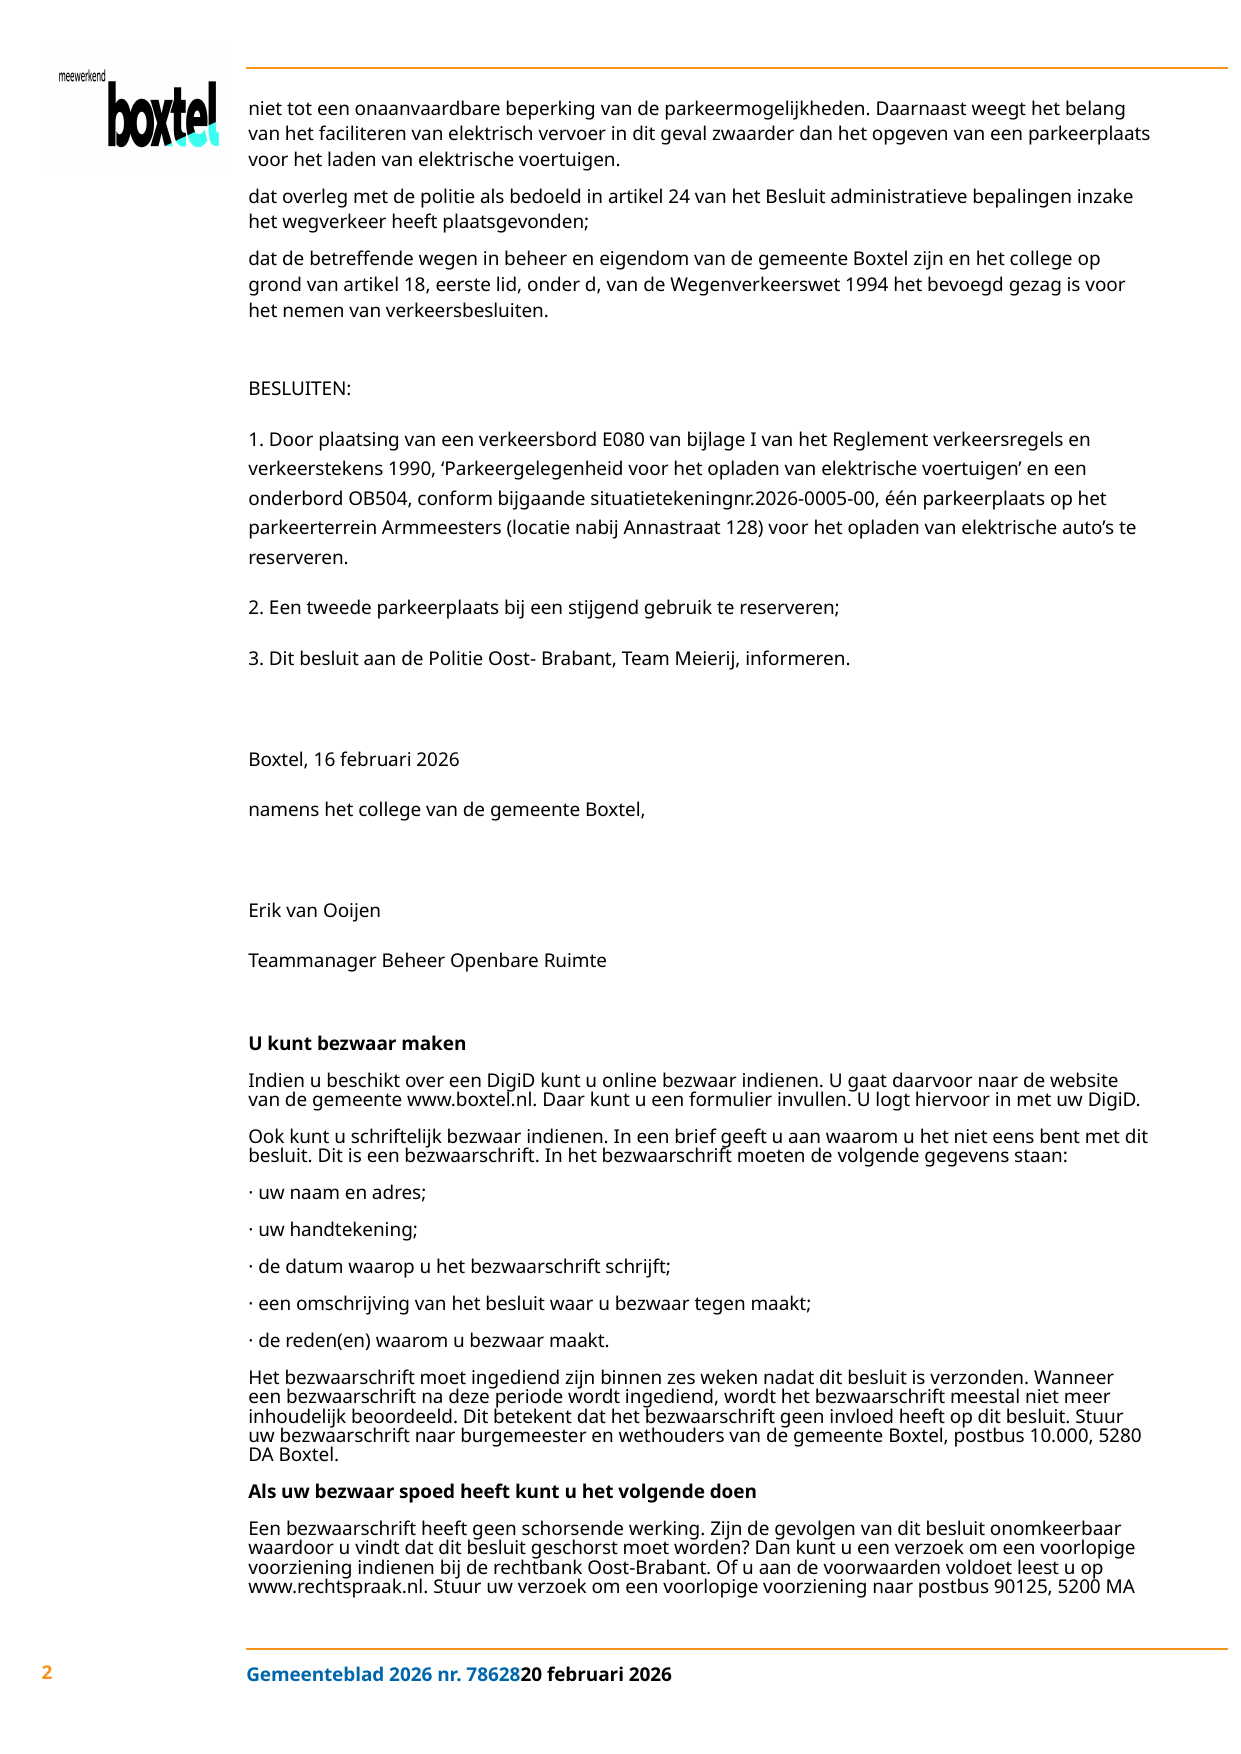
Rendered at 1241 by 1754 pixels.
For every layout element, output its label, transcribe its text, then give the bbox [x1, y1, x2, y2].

text dat de betreffende wegen in beheer en eigendom van de gemeente Boxtel zijn en het college op grond van artikel 18, eerste lid, onder d, van de Wegenverkeerswet 1994 het bevoegd gezag is voor het nemen van verkeersbesluiten. [248, 245, 1152, 322]
text · een omschrijving van het besluit waar u bezwaar tegen maakt; [248, 1295, 1152, 1314]
text BESLUITEN: [248, 375, 1152, 401]
text Als uw bezwaar spoed heeft kunt u het volgende doen [248, 1483, 1152, 1502]
picture [41, 47, 231, 172]
text Boxtel, 16 februari 2026 [248, 746, 1152, 772]
text U kunt bezwaar maken [248, 1035, 1152, 1054]
text 2. Een tweede parkeerplaats bij een stijgend gebruik te reserveren; [248, 594, 1152, 620]
text · uw handtekening; [248, 1221, 1152, 1240]
text Teammanager Beheer Openbare Ruimte [248, 947, 1152, 973]
text namens het college van de gemeente Boxtel, [248, 796, 1152, 822]
text Ook kunt u schriftelijk bezwaar indienen. In een brief geeft u aan waarom u het niet eens bent met dit besluit. Dit is een bezwaarschrift. In het bezwaarschrift moeten de volgende gegevens staan: [248, 1128, 1152, 1166]
text · uw naam en adres; [248, 1184, 1152, 1203]
text Indien u beschikt over een DigiD kunt u online bezwaar indienen. U gaat daarvoor naar de website van de gemeente www.boxtel.nl. Daar kunt u een formulier invullen. U logt hiervoor in met uw DigiD. [248, 1072, 1152, 1110]
text · de datum waarop u het bezwaarschrift schrijft; [248, 1258, 1152, 1277]
text niet tot een onaanvaardbare beperking van de parkeermogelijkheden. Daarnaast weegt het belang van het faciliteren van elektrisch vervoer in dit geval zwaarder dan het opgeven van een parkeerplaats voor het laden van elektrische voertuigen. [248, 95, 1152, 172]
text Erik van Ooijen [248, 897, 1152, 923]
text 1. Door plaatsing van een verkeersbord E080 van bijlage I van het Reglement verkeersregels en verkeerstekens 1990, ‘Parkeergelegenheid voor het opladen van elektrische voertuigen’ en een onderbord OB504, conform bijgaande situatietekeningnr.2026-0005-00, één parkeerplaats op het parkeerterrein Armmeesters (locatie nabij Annastraat 128) voor het opladen van elektrische auto’s te reserveren. [248, 426, 1152, 570]
text 3. Dit besluit aan de Politie Oost- Brabant, Team Meierij, informeren. [248, 645, 1152, 671]
text · de reden(en) waarom u bezwaar maakt. [248, 1332, 1152, 1351]
text Het bezwaarschrift moet ingediend zijn binnen zes weken nadat dit besluit is verzonden. Wanneer een bezwaarschrift na deze periode wordt ingediend, wordt het bezwaarschrift meestal niet meer inhoudelijk beoordeeld. Dit betekent dat het bezwaarschrift geen invloed heeft op dit besluit. Stuur uw bezwaarschrift naar burgemeester en wethouders van de gemeente Boxtel, postbus 10.000, 5280 DA Boxtel. [248, 1369, 1152, 1465]
text Een bezwaarschrift heeft geen schorsende werking. Zijn de gevolgen van dit besluit onomkeerbaar waardoor u vindt dat dit besluit geschorst moet worden? Dan kunt u een verzoek om een voorlopige voorziening indienen bij de rechtbank Oost-Brabant. Of u aan de voorwaarden voldoet leest u op www.rechtspraak.nl. Stuur uw verzoek om een voorlopige voorziening naar postbus 90125, 5200 MA [248, 1520, 1152, 1597]
text dat overleg met de politie als bedoeld in artikel 24 van het Besluit administratieve bepalingen inzake het wegverkeer heeft plaatsgevonden; [248, 183, 1152, 234]
